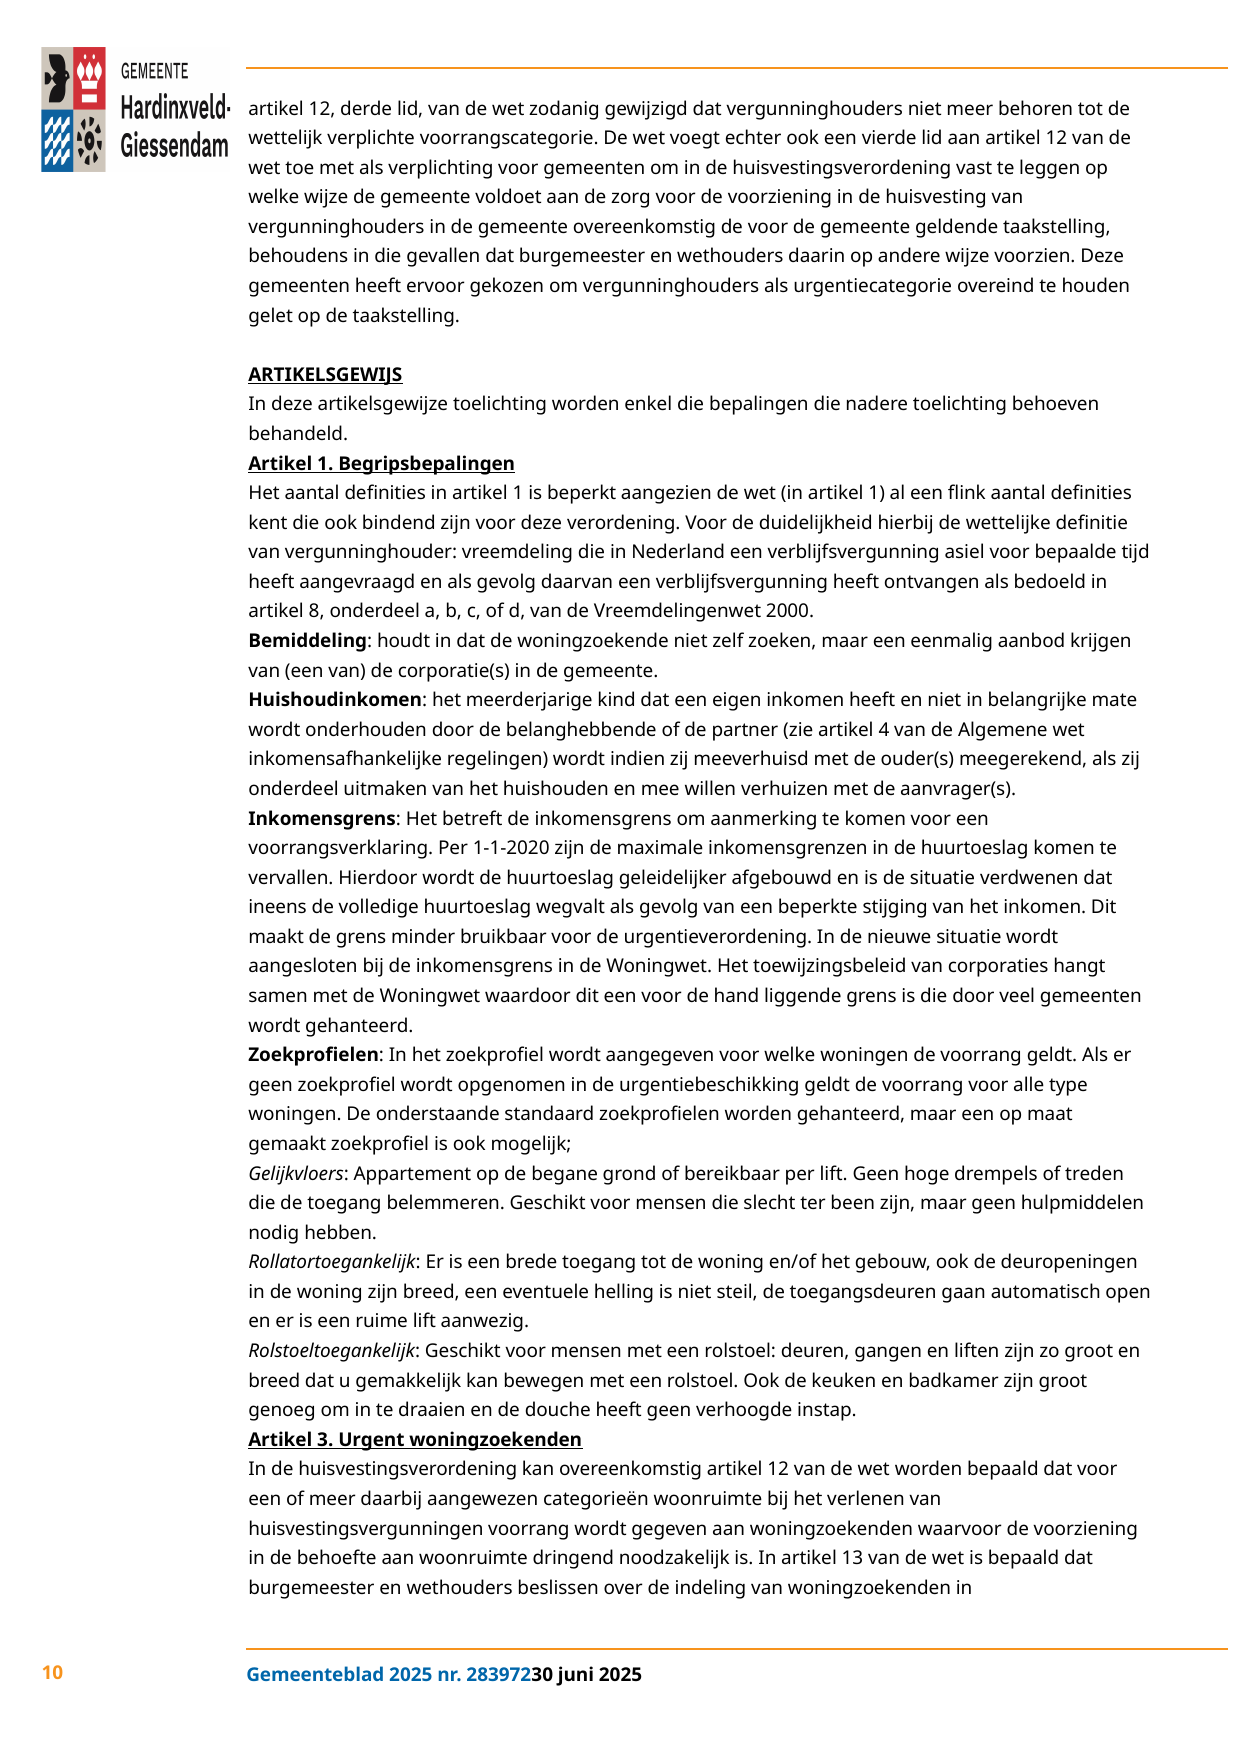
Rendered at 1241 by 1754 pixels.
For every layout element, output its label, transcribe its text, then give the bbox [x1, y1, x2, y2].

text Artikel 1. Begripsbepalingen [248, 450, 1152, 476]
text ARTIKELSGEWIJS [248, 361, 1152, 387]
text Bemiddeling: houdt in dat de woningzoekende niet zelf zoeken, maar een eenmalig aanbod krijgen van (een van) de corporatie(s) in de gemeente. [248, 627, 1152, 683]
text Zoekprofielen: In het zoekprofiel wordt aangegeven voor welke woningen de voorrang geldt. Als er geen zoekprofiel wordt opgenomen in de urgentiebeschikking geldt de voorrang voor alle type woningen. De onderstaande standaard zoekprofielen worden gehanteerd, maar een op maat gemaakt zoekprofiel is ook mogelijk; [248, 1041, 1152, 1156]
text Inkomensgrens: Het betreft de inkomensgrens om aanmerking te komen voor een voorrangsverklaring. Per 1-1-2020 zijn de maximale inkomensgrenzen in de huurtoeslag komen te vervallen. Hierdoor wordt de huurtoeslag geleidelijker afgebouwd en is de situatie verdwenen dat ineens de volledige huurtoeslag wegvalt als gevolg van een beperkte stijging van het inkomen. Dit maakt de grens minder bruikbaar voor de urgentieverordening. In de nieuwe situatie wordt aangesloten bij de inkomensgrens in de Woningwet. Het toewijzingsbeleid van corporaties hangt samen met de Woningwet waardoor dit een voor de hand liggende grens is die door veel gemeenten wordt gehanteerd. [248, 805, 1152, 1038]
text Huishoudinkomen: het meerderjarige kind dat een eigen inkomen heeft en niet in belangrijke mate wordt onderhouden door de belanghebbende of de partner (zie artikel 4 van de Algemene wet inkomensafhankelijke regelingen) wordt indien zij meeverhuisd met de ouder(s) meegerekend, als zij onderdeel uitmaken van het huishouden en mee willen verhuizen met de aanvrager(s). [248, 686, 1152, 801]
text In de huisvestingsverordening kan overeenkomstig artikel 12 van de wet worden bepaald dat voor een of meer daarbij aangewezen categorieën woonruimte bij het verlenen van huisvestingsvergunningen voorrang wordt gegeven aan woningzoekenden waarvoor de voorziening in de behoefte aan woonruimte dringend noodzakelijk is. In artikel 13 van de wet is bepaald dat burgemeester en wethouders beslissen over de indeling van woningzoekenden in [248, 1456, 1152, 1600]
text Rollatortoegankelijk: Er is een brede toegang tot de woning en/of het gebouw, ook de deuropeningen in de woning zijn breed, een eventuele helling is niet steil, de toegangsdeuren gaan automatisch open en er is een ruime lift aanwezig. [248, 1248, 1152, 1333]
text In deze artikelsgewijze toelichting worden enkel die bepalingen die nadere toelichting behoeven behandeld. [248, 391, 1152, 446]
text artikel 12, derde lid, van de wet zodanig gewijzigd dat vergunninghouders niet meer behoren tot de wettelijk verplichte voorrangscategorie. De wet voegt echter ook een vierde lid aan artikel 12 van de wet toe met als verplichting voor gemeenten om in de huisvestingsverordening vast te leggen op welke wijze de gemeente voldoet aan de zorg voor de voorziening in de huisvesting van vergunninghouders in de gemeente overeenkomstig de voor de gemeente geldende taakstelling, behoudens in die gevallen dat burgemeester en wethouders daarin op andere wijze voorzien. Deze gemeenten heeft ervoor gekozen om vergunninghouders als urgentiecategorie overeind te houden gelet op de taakstelling. [248, 95, 1152, 328]
text Rolstoeltoegankelijk: Geschikt voor mensen met een rolstoel: deuren, gangen en liften zijn zo groot en breed dat u gemakkelijk kan bewegen met een rolstoel. Ook de keuken en badkamer zijn groot genoeg om in te draaien en de douche heeft geen verhoogde instap. [248, 1337, 1152, 1422]
text Artikel 3. Urgent woningzoekenden [248, 1426, 1152, 1452]
picture [41, 47, 231, 172]
text Gelijkvloers: Appartement op de begane grond of bereikbaar per lift. Geen hoge drempels of treden die de toegang belemmeren. Geschikt voor mensen die slecht ter been zijn, maar geen hulpmiddelen nodig hebben. [248, 1160, 1152, 1245]
text Het aantal definities in artikel 1 is beperkt aangezien de wet (in artikel 1) al een flink aantal definities kent die ook bindend zijn voor deze verordening. Voor de duidelijkheid hierbij de wettelijke definitie van vergunninghouder: vreemdeling die in Nederland een verblijfsvergunning asiel voor bepaalde tijd heeft aangevraagd en als gevolg daarvan een verblijfsvergunning heeft ontvangen als bedoeld in artikel 8, onderdeel a, b, c, of d, van de Vreemdelingenwet 2000. [248, 479, 1152, 623]
